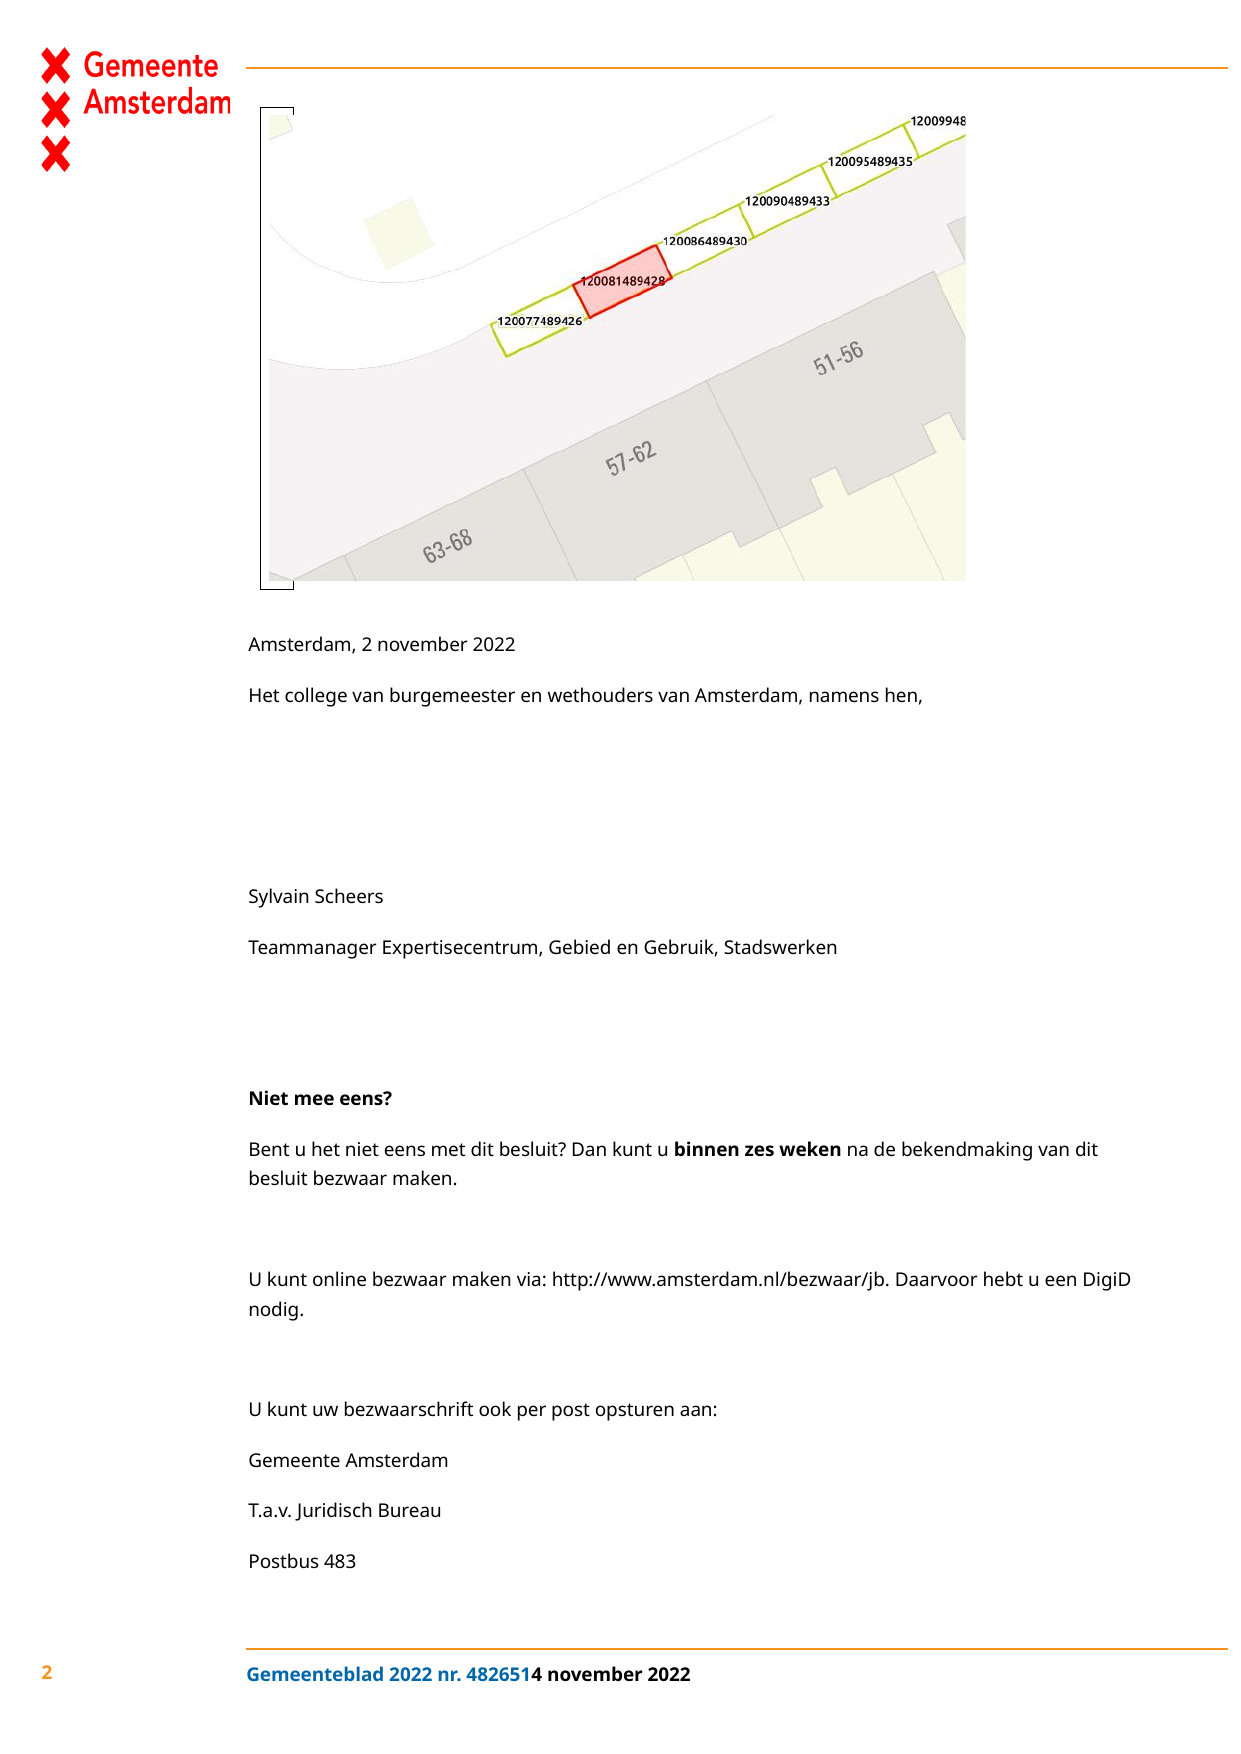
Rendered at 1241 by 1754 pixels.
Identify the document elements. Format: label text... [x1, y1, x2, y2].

text T.a.v. Juridisch Bureau [248, 1497, 1152, 1523]
text Niet mee eens? [248, 1085, 1152, 1111]
text Gemeente Amsterdam [248, 1447, 1152, 1473]
text U kunt online bezwaar maken via: http://www.amsterdam.nl/bezwaar/jb. Daarvoor hebt u een DigiD nodig. [248, 1266, 1152, 1321]
text Postbus 483 [248, 1548, 1152, 1573]
text Teammanager Expertisecentrum, Gebied en Gebruik, Stadswerken [248, 934, 1152, 960]
picture [41, 47, 231, 172]
text U kunt uw bezwaarschrift ook per post opsturen aan: [248, 1397, 1152, 1422]
text Amsterdam, 2 november 2022 [248, 632, 1152, 657]
text Sylvain Scheers [248, 884, 1152, 909]
text Bent u het niet eens met dit besluit? Dan kunt u binnen zes weken na de bekendmaking van dit besluit bezwaar maken. [248, 1136, 1152, 1191]
picture [268, 115, 966, 581]
text Het college van burgemeester en wethouders van Amsterdam, namens hen, [248, 682, 1152, 708]
